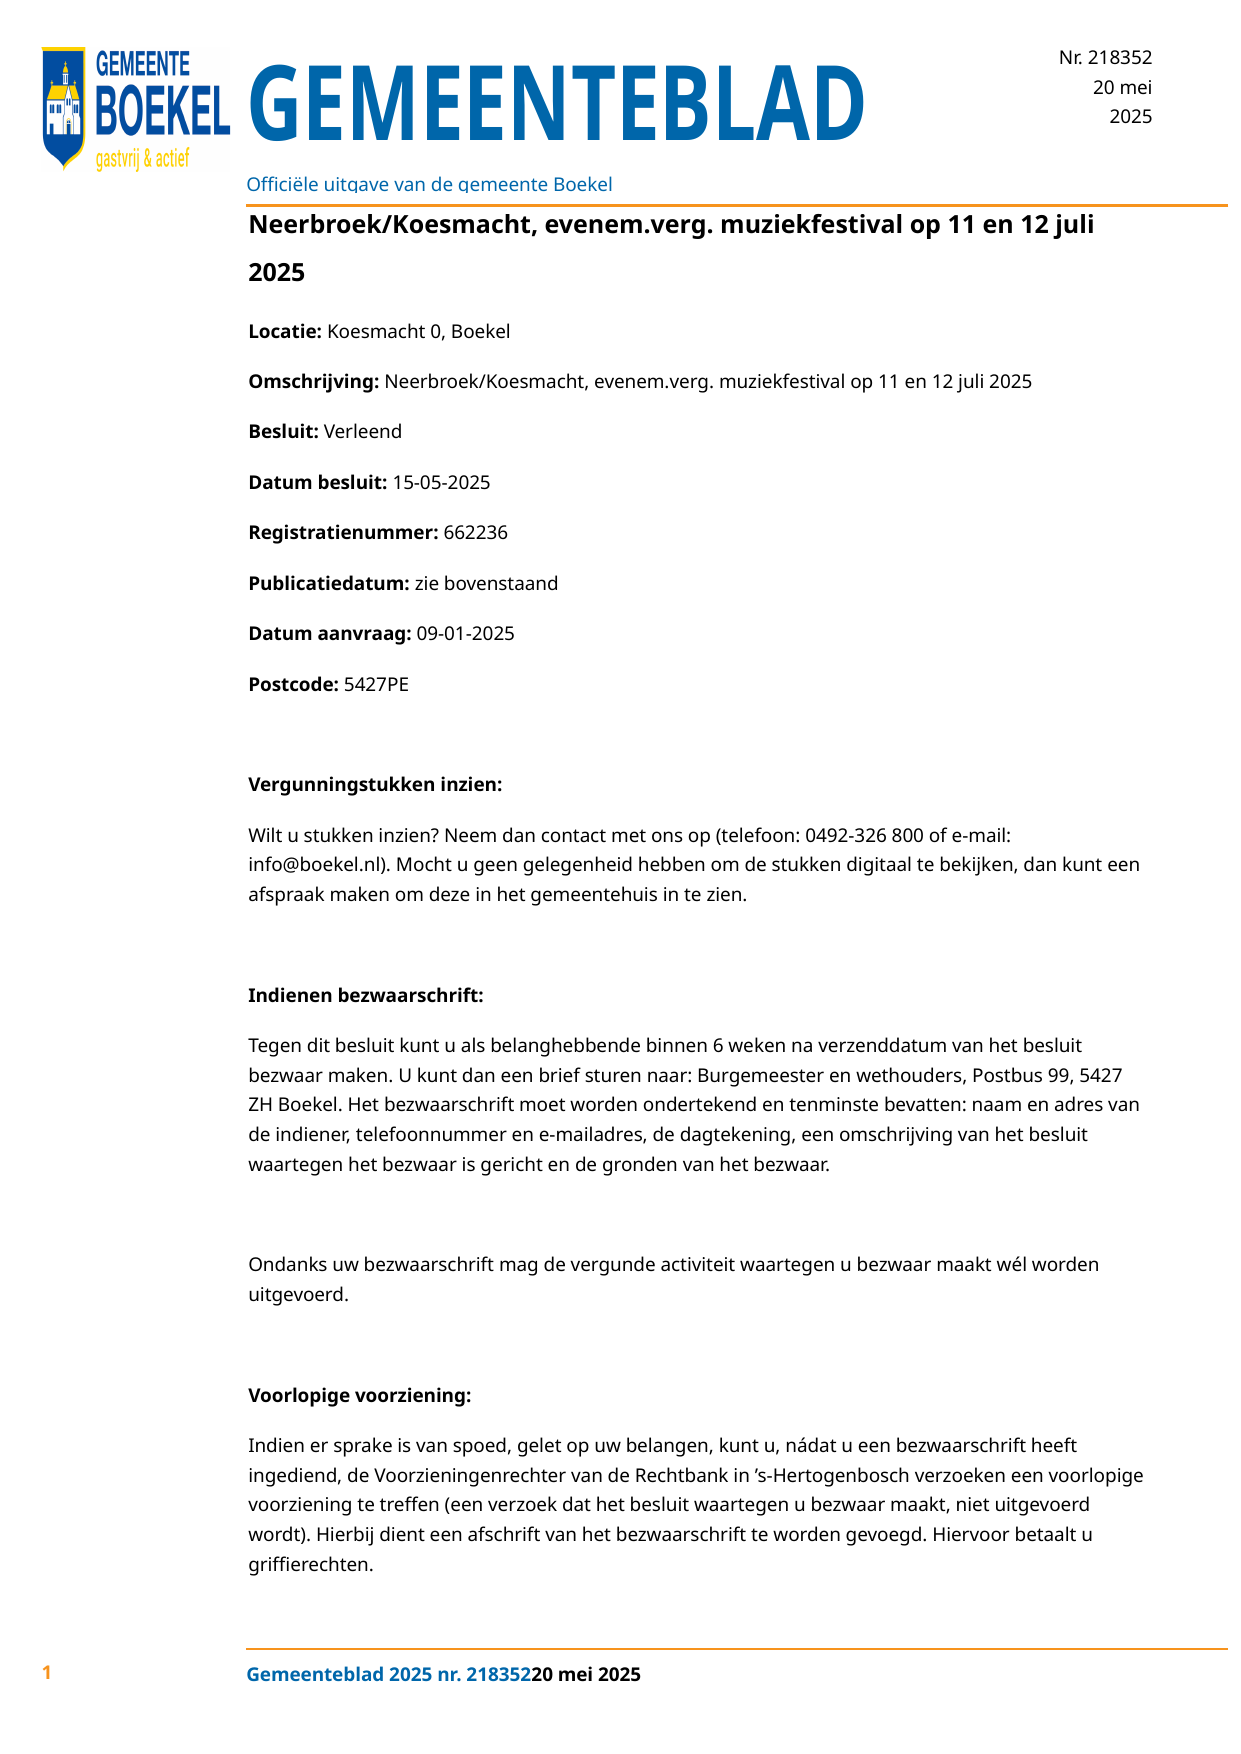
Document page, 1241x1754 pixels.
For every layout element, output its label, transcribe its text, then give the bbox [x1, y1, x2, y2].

text Indienen bezwaarschrift: [248, 982, 1152, 1008]
text Datum besluit: 15-05-2025 [248, 469, 1152, 495]
text Omschrijving: Neerbroek/Koesmacht, evenem.verg. muziekfestival op 11 en 12 juli 2025 [248, 368, 1152, 394]
picture [41, 47, 231, 172]
text Ondanks uw bezwaarschrift mag de vergunde activiteit waartegen u bezwaar maakt wél worden uitgevoerd. [248, 1252, 1152, 1307]
text Publicatiedatum: zie bovenstaand [248, 570, 1152, 596]
text Neerbroek/Koesmacht, evenem.verg. muziekfestival op 11 en 12 juli 2025 [248, 207, 1152, 288]
text Indien er sprake is van spoed, gelet op uw belangen, kunt u, nádat u een bezwaarschrift heeft ingediend, de Voorzieningenrechter van de Rechtbank in ’s-Hertogenbosch verzoeken een voorlopige voorziening te treffen (een verzoek dat het besluit waartegen u bezwaar maakt, niet uitgevoerd wordt). Hierbij dient een afschrift van het bezwaarschrift te worden gevoegd. Hiervoor betaalt u griffierechten. [248, 1432, 1152, 1577]
text Locatie: Koesmacht 0, Boekel [248, 318, 1152, 344]
text Vergunningstukken inzien: [248, 772, 1152, 797]
text Tegen dit besluit kunt u als belanghebbende binnen 6 weken na verzenddatum van het besluit bezwaar maken. U kunt dan een brief sturen naar: Burgemeester en wethouders, Postbus 99, 5427 ZH Boekel. Het bezwaarschrift moet worden ondertekend en tenminste bevatten: naam en adres van de indiener, telefoonnummer en e-mailadres, de dagtekening, een omschrijving van het besluit waartegen het bezwaar is gericht en de gronden van het bezwaar. [248, 1032, 1152, 1177]
text Voorlopige voorziening: [248, 1382, 1152, 1408]
text Besluit: Verleend [248, 419, 1152, 444]
text Registratienummer: 662236 [248, 519, 1152, 545]
text Wilt u stukken inzien? Neem dan contact met ons op (telefoon: 0492-326 800 of e-mail: info@boekel.nl). Mocht u geen gelegenheid hebben om de stukken digitaal te bekijken, dan kunt een afspraak maken om deze in het gemeentehuis in te zien. [248, 822, 1152, 907]
text Datum aanvraag: 09-01-2025 [248, 620, 1152, 646]
text Postcode: 5427PE [248, 671, 1152, 697]
